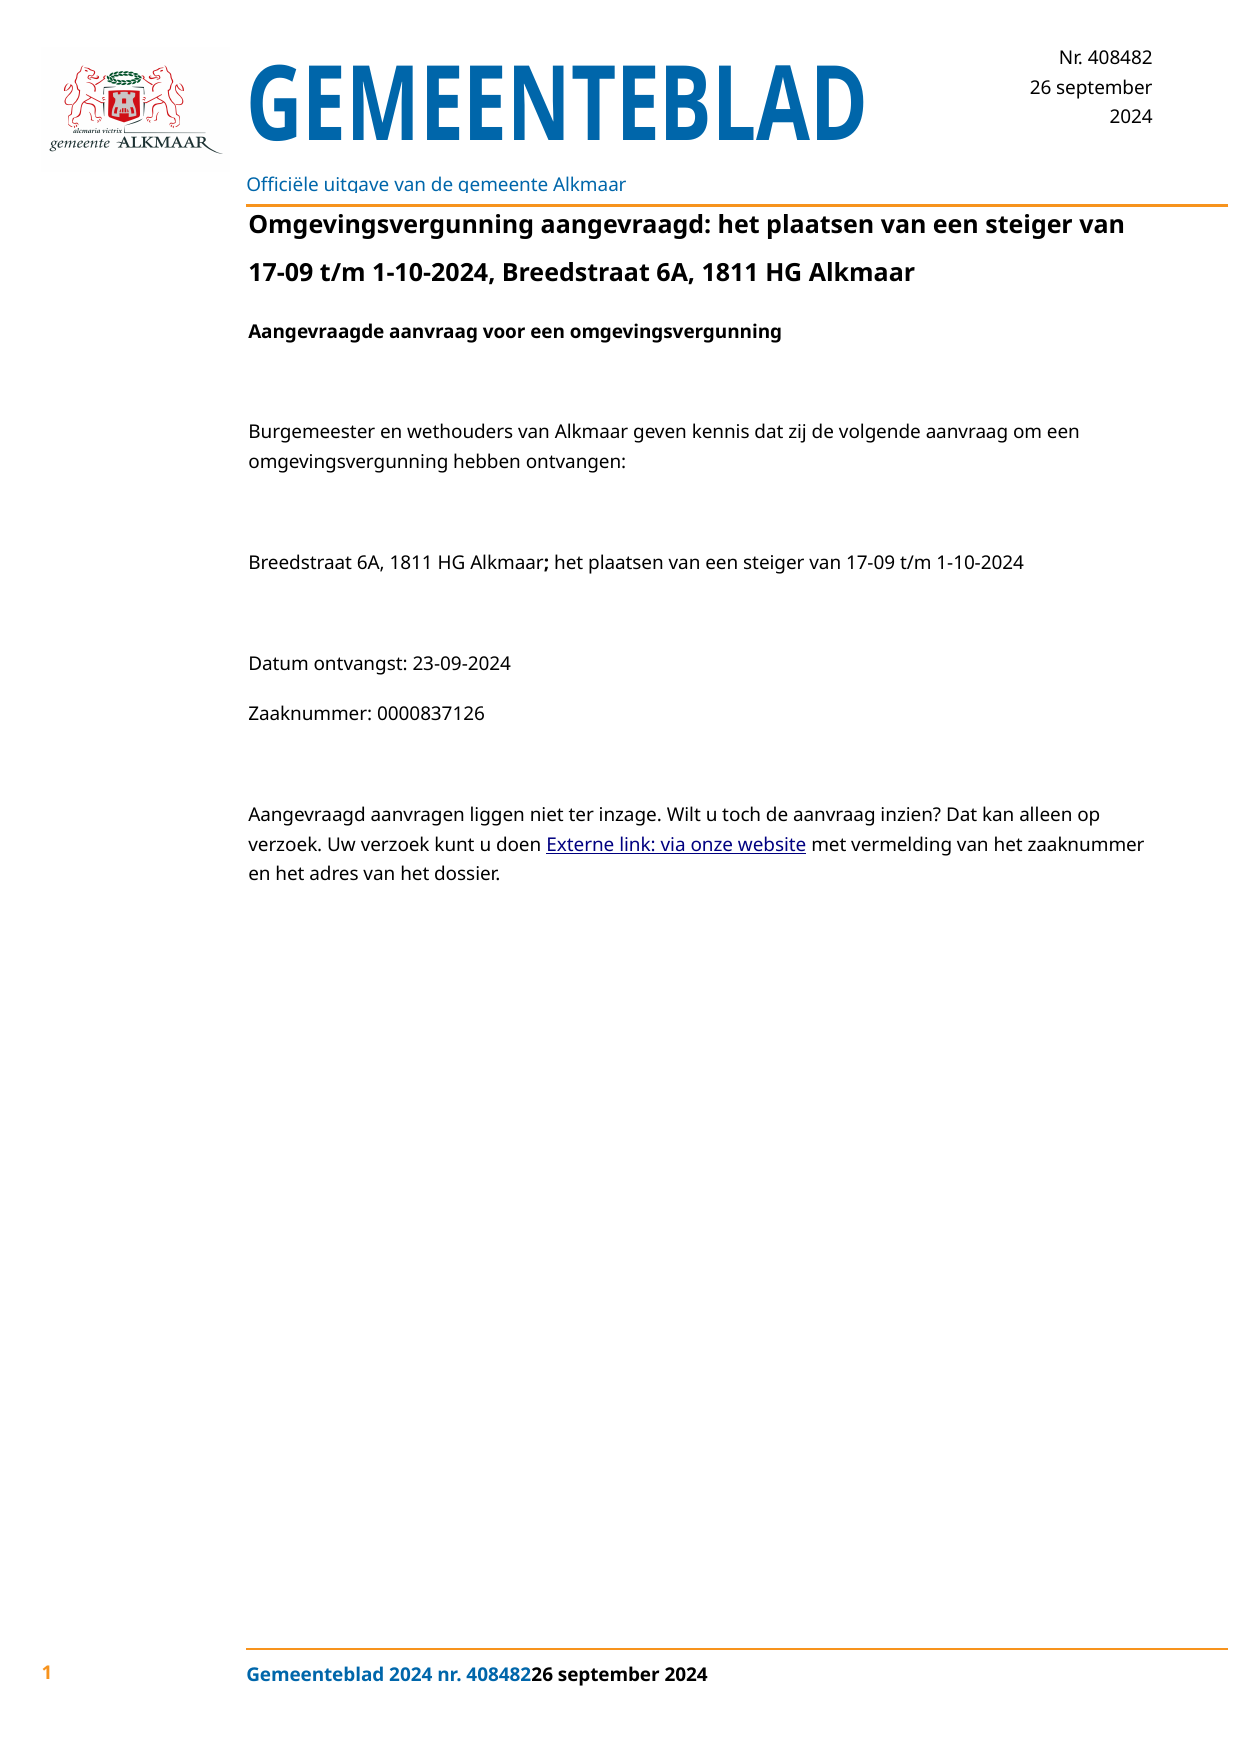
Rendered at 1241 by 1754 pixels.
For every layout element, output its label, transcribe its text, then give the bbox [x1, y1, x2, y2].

text Aangevraagd aanvragen liggen niet ter inzage. Wilt u toch de aanvraag inzien? Dat kan alleen op verzoek. Uw verzoek kunt u doen Externe link: via onze website met vermelding van het zaaknummer en het adres van het dossier. [248, 801, 1152, 886]
text Aangevraagde aanvraag voor een omgevingsvergunning [248, 318, 1152, 344]
text Zaaknummer: 0000837126 [248, 700, 1152, 726]
text Burgemeester en wethouders van Alkmaar geven kennis dat zij de volgende aanvraag om een omgevingsvergunning hebben ontvangen: [248, 419, 1152, 474]
picture [41, 47, 231, 172]
text Breedstraat 6A, 1811 HG Alkmaar; het plaatsen van een steiger van 17-09 t/m 1-10-2024 [248, 549, 1152, 575]
text Datum ontvangst: 23-09-2024 [248, 650, 1152, 676]
text Omgevingsvergunning aangevraagd: het plaatsen van een steiger van 17-09 t/m 1-10-2024, Breedstraat 6A, 1811 HG Alkmaar [248, 207, 1152, 288]
